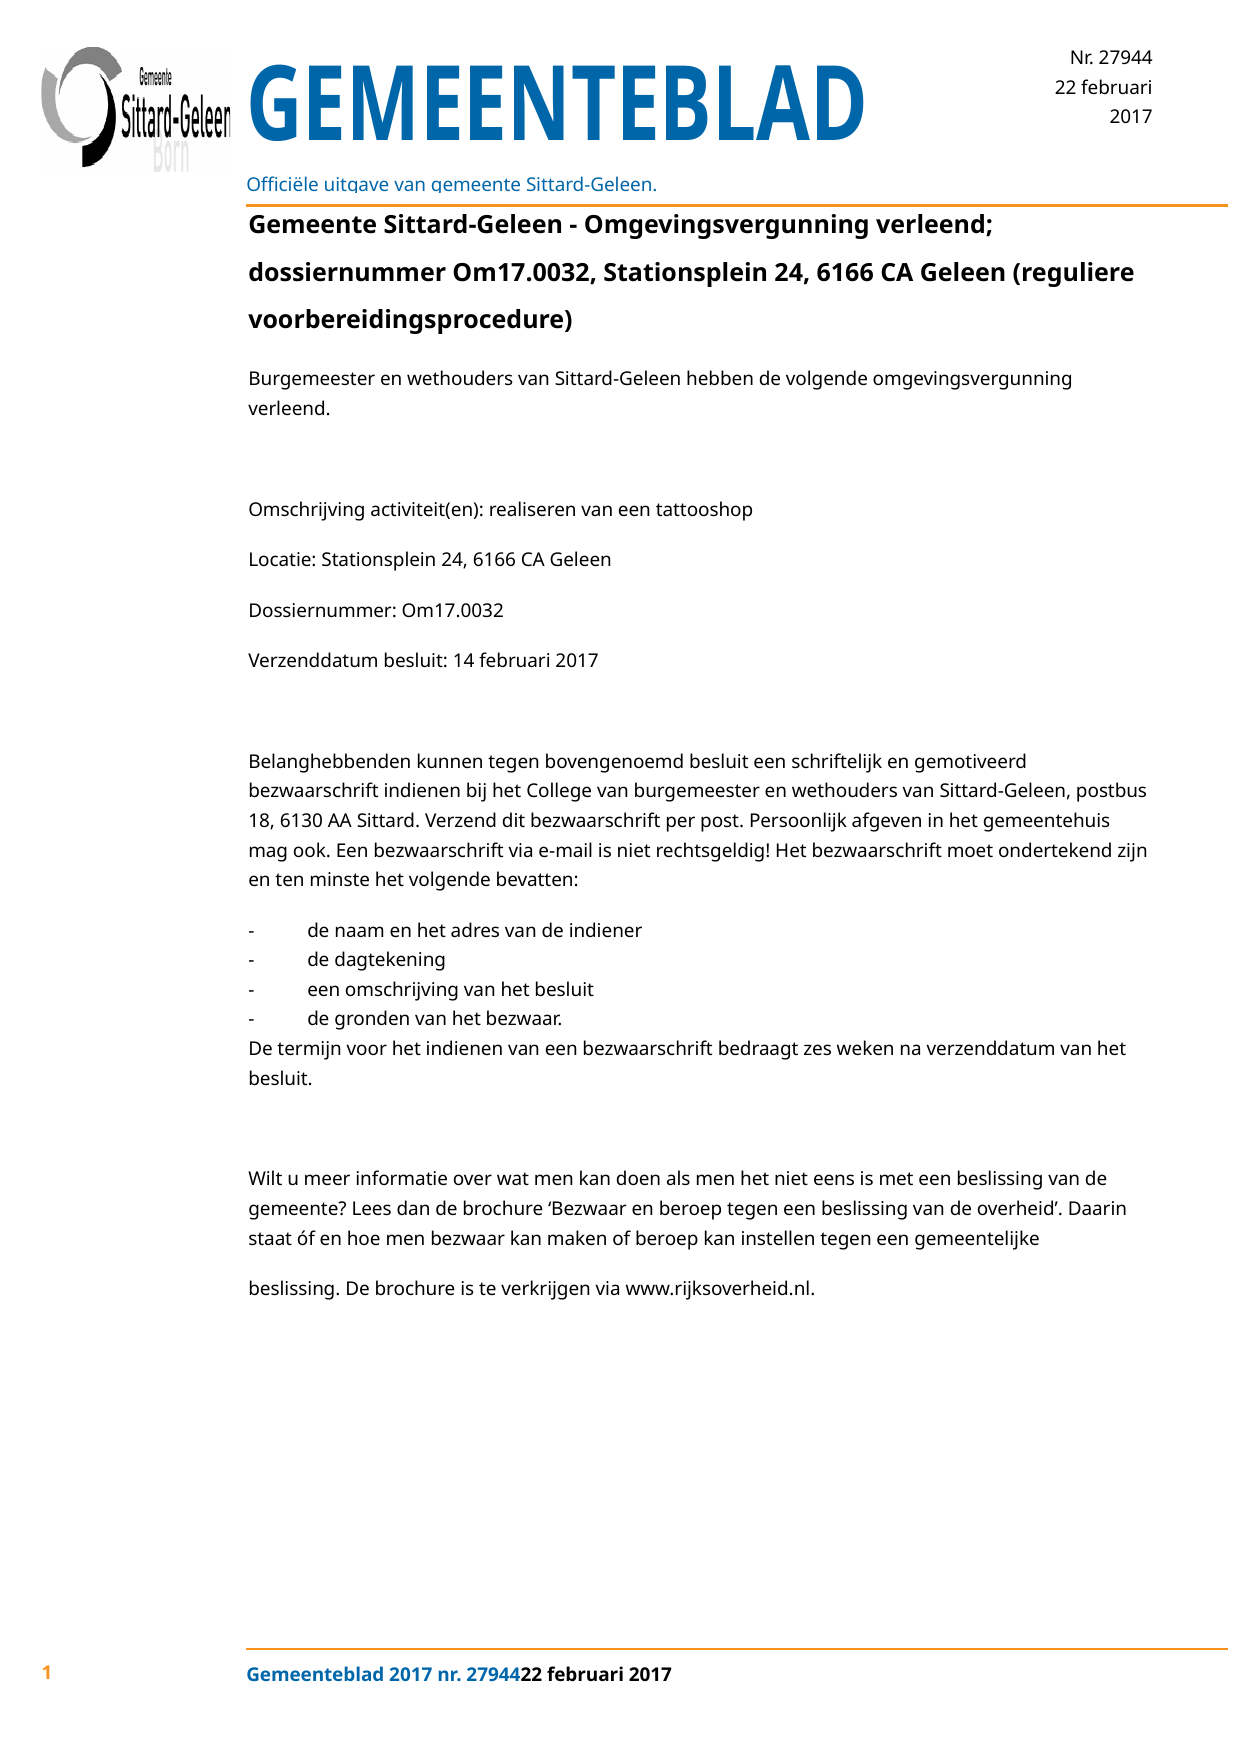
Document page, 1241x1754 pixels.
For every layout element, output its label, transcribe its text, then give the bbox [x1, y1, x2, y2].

text Gemeente Sittard-Geleen - Omgevingsvergunning verleend; dossiernummer Om17.0032, Stationsplein 24, 6166 CA Geleen (reguliere voorbereidingsprocedure) [248, 207, 1152, 336]
text Wilt u meer informatie over wat men kan doen als men het niet eens is met een beslissing van de gemeente? Lees dan de brochure ‘Bezwaar en beroep tegen een beslissing van de overheid’. Daarin staat óf en hoe men bezwaar kan maken of beroep kan instellen tegen een gemeentelijke [248, 1166, 1152, 1250]
text De termijn voor het indienen van een bezwaarschrift bedraagt zes weken na verzenddatum van het besluit. [248, 1035, 1152, 1090]
text Dossiernummer: Om17.0032 [248, 597, 1152, 622]
text Verzenddatum besluit: 14 februari 2017 [248, 647, 1152, 673]
list de gronden van het bezwaar. [248, 1006, 1152, 1031]
text Locatie: Stationsplein 24, 6166 CA Geleen [248, 546, 1152, 572]
text Burgemeester en wethouders van Sittard-Geleen hebben de volgende omgevingsvergunning verleend. [248, 366, 1152, 421]
picture [41, 47, 231, 172]
list de naam en het adres van de indiener [248, 917, 1152, 942]
list een omschrijving van het besluit [248, 976, 1152, 1002]
text Belanghebbenden kunnen tegen bovengenoemd besluit een schriftelijk en gemotiveerd bezwaarschrift indienen bij het College van burgemeester en wethouders van Sittard-Geleen, postbus 18, 6130 AA Sittard. Verzend dit bezwaarschrift per post. Persoonlijk afgeven in het gemeentehuis mag ook. Een bezwaarschrift via e-mail is niet rechtsgeldig! Het bezwaarschrift moet ondertekend zijn en ten minste het volgende bevatten: [248, 748, 1152, 892]
list de dagtekening [248, 946, 1152, 972]
text beslissing. De brochure is te verkrijgen via www.rijksoverheid.nl. [248, 1275, 1152, 1301]
text Omschrijving activiteit(en): realiseren van een tattooshop [248, 496, 1152, 522]
